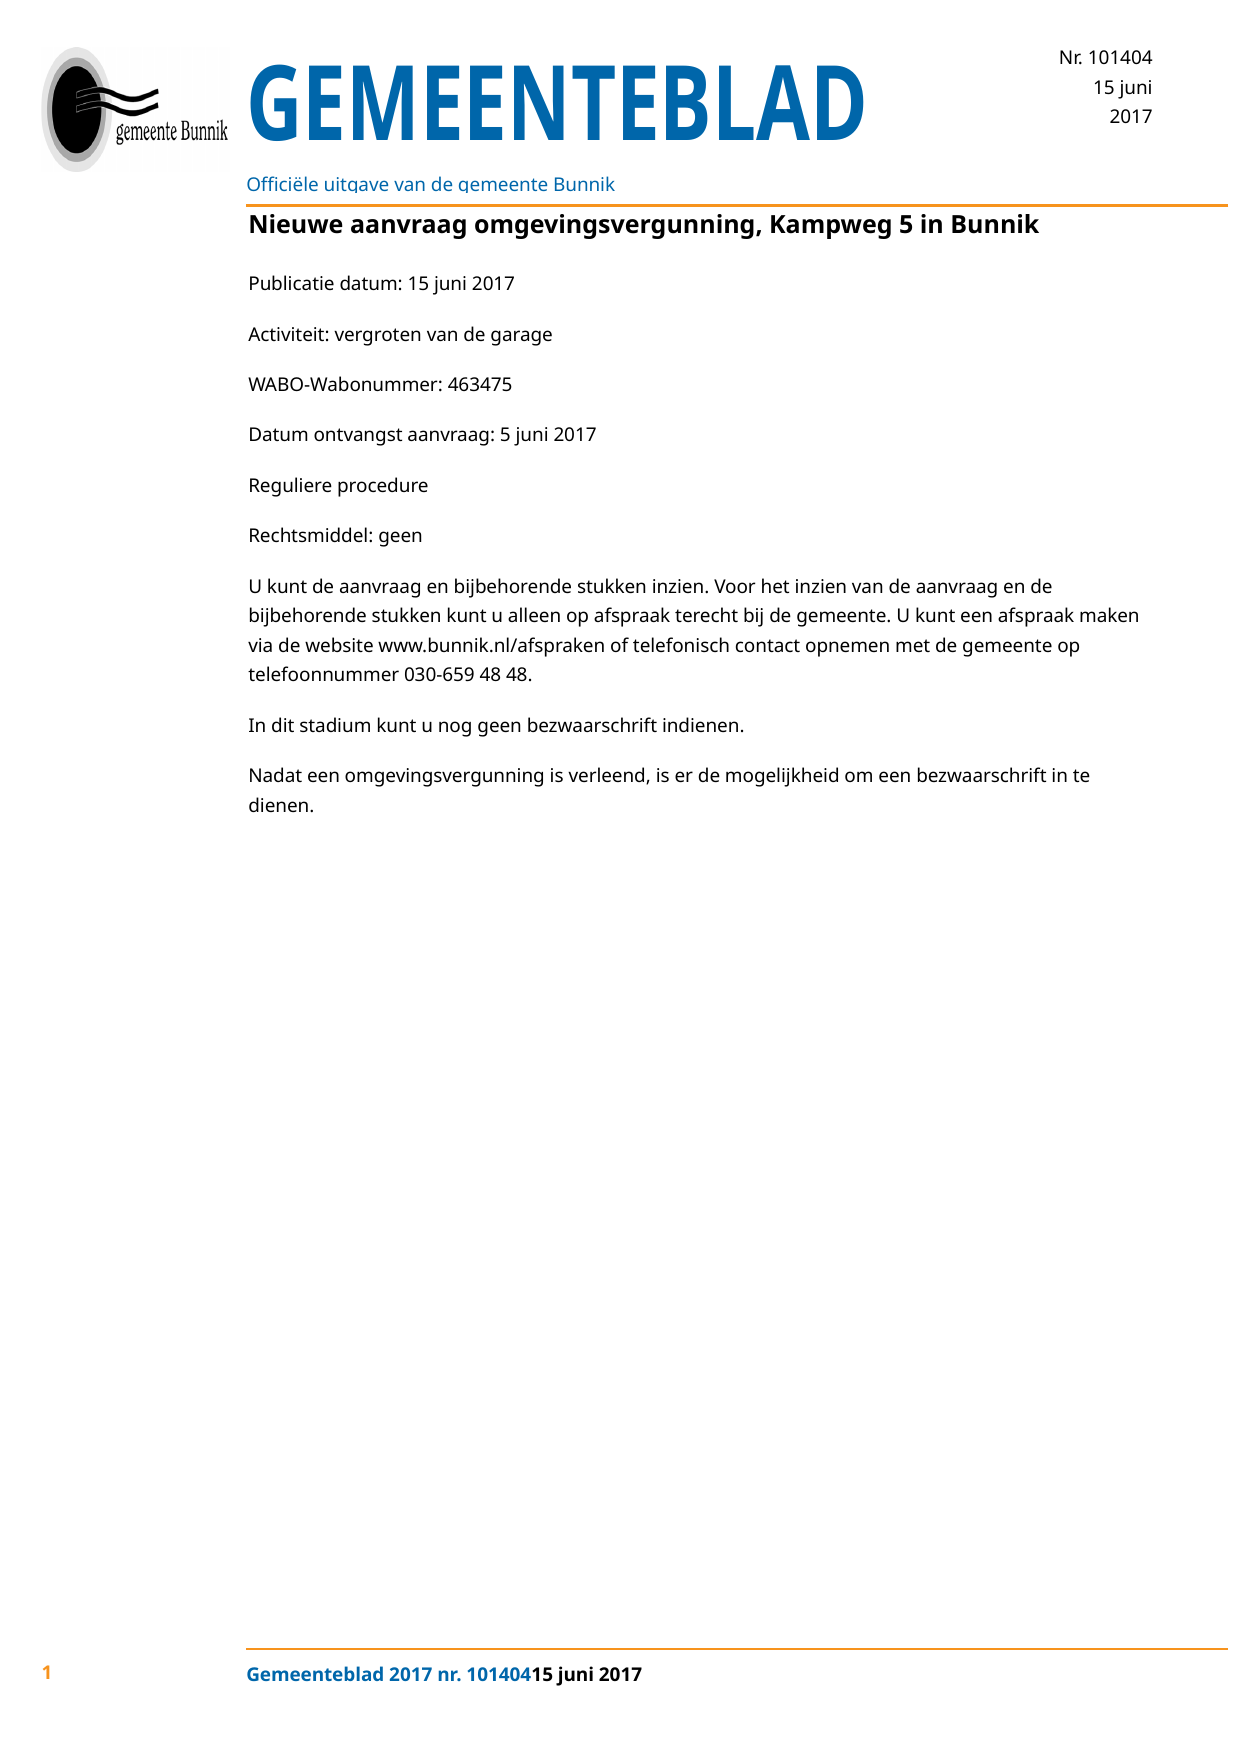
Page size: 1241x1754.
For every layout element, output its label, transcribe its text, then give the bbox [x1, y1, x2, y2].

text WABO-Wabonummer: 463475 [248, 371, 1152, 397]
text Nieuwe aanvraag omgevingsvergunning, Kampweg 5 in Bunnik [248, 207, 1152, 241]
text Nadat een omgevingsvergunning is verleend, is er de mogelijkheid om een bezwaarschrift in te dienen. [248, 762, 1152, 818]
text Reguliere procedure [248, 472, 1152, 498]
text In dit stadium kunt u nog geen bezwaarschrift indienen. [248, 712, 1152, 738]
text Datum ontvangst aanvraag: 5 juni 2017 [248, 422, 1152, 447]
text U kunt de aanvraag en bijbehorende stukken inzien. Voor het inzien van de aanvraag en de bijbehorende stukken kunt u alleen op afspraak terecht bij de gemeente. U kunt een afspraak maken via de website www.bunnik.nl/afspraken of telefonisch contact opnemen met de gemeente op telefoonnummer 030-659 48 48. [248, 573, 1152, 687]
text Activiteit: vergroten van de garage [248, 321, 1152, 346]
picture [41, 47, 231, 172]
text Rechtsmiddel: geen [248, 522, 1152, 548]
text Publicatie datum: 15 juni 2017 [248, 270, 1152, 296]
